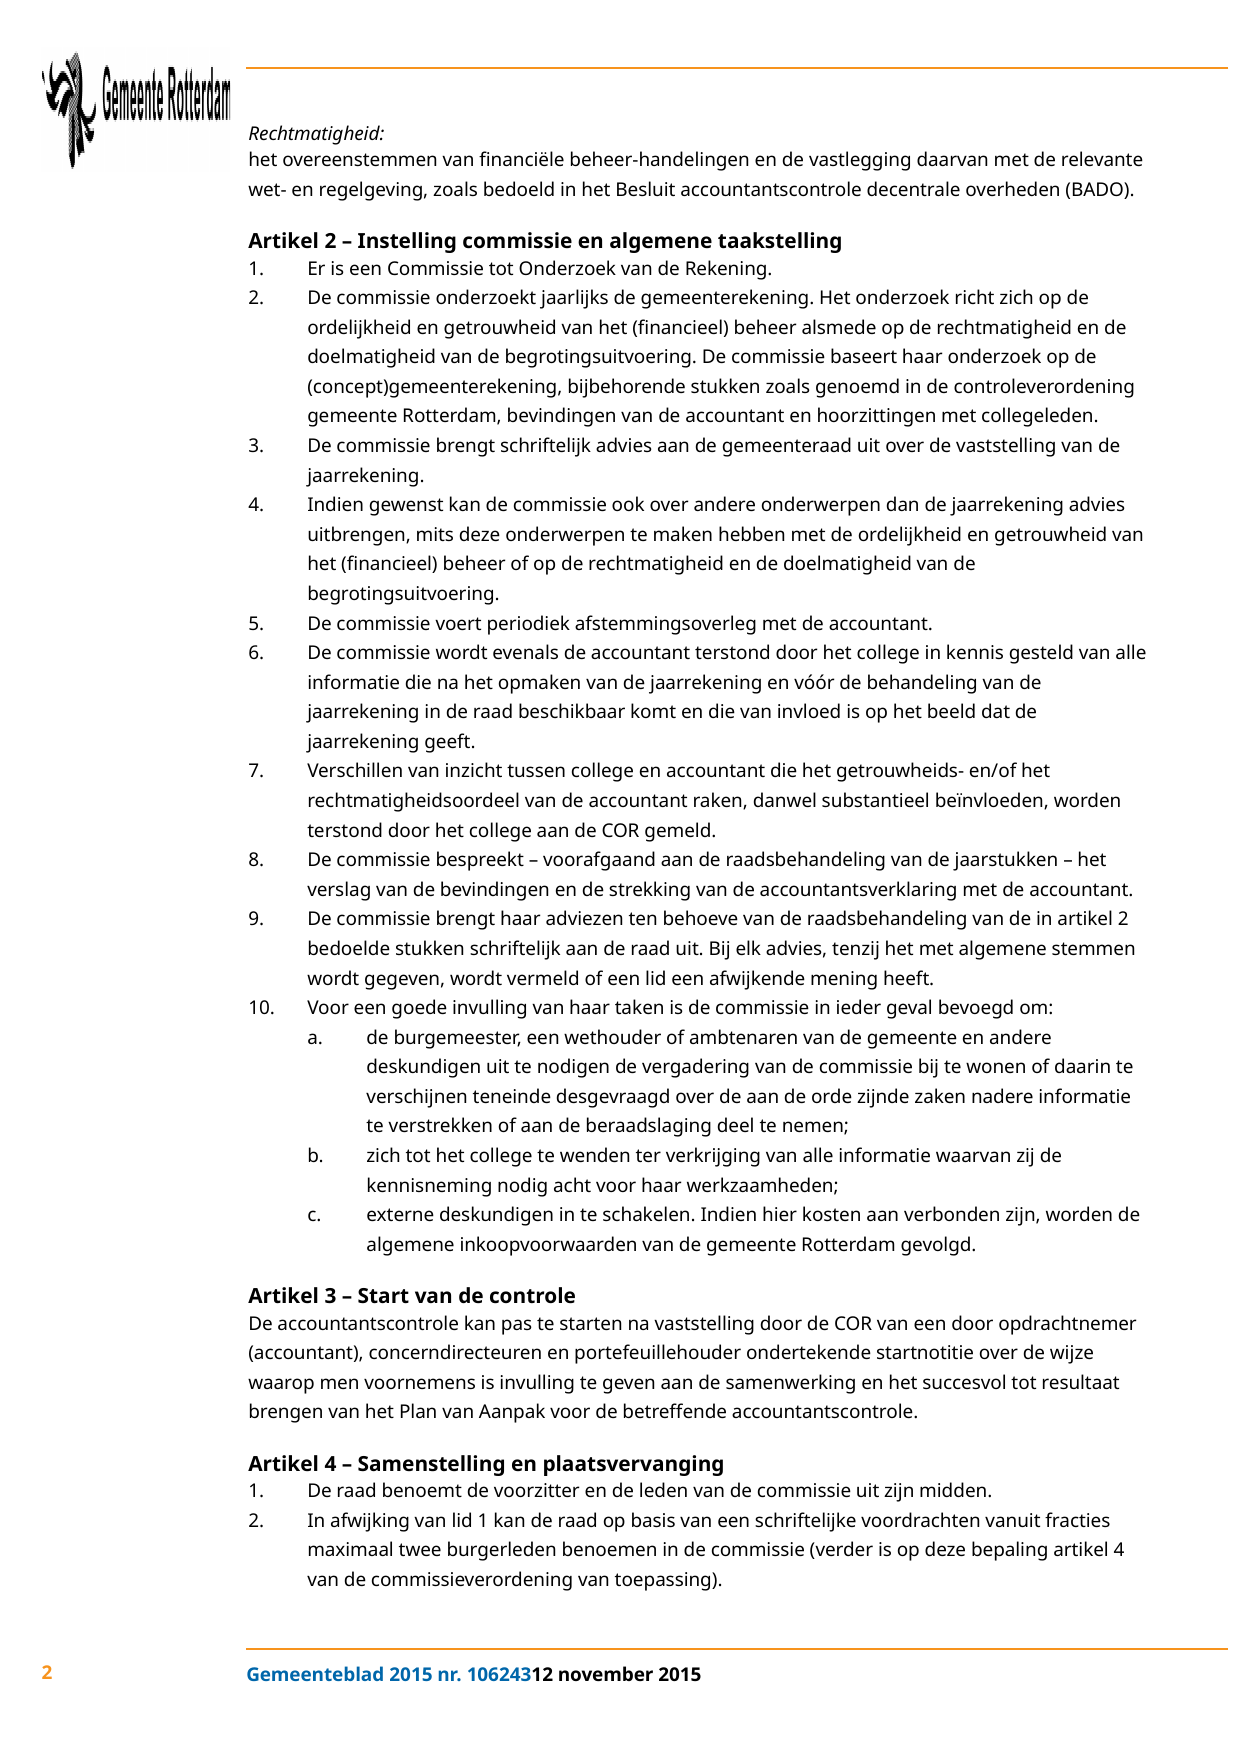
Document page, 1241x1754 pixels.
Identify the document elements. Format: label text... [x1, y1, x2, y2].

list De commissie voert periodiek afstemmingsoverleg met de accountant. [248, 610, 1152, 635]
list De commissie wordt evenals de accountant terstond door het college in kennis gesteld van alle informatie die na het opmaken van de jaarrekening en vóór de behandeling van de jaarrekening in de raad beschikbaar komt en die van invloed is op het beeld dat de jaarrekening geeft. [248, 639, 1152, 754]
text Artikel 3 – Start van de controle [248, 1281, 1152, 1310]
list Voor een goede invulling van haar taken is de commissie in ieder geval bevoegd om: [248, 994, 1152, 1020]
list zich tot het college te wenden ter verkrijging van alle informatie waarvan zij de kennisneming nodig acht voor haar werkzaamheden; [307, 1142, 1152, 1197]
picture [41, 47, 231, 172]
list de burgemeester, een wethouder of ambtenaren van de gemeente en andere deskundigen uit te nodigen de vergadering van de commissie bij te wonen of daarin te verschijnen teneinde desgevraagd over de aan de orde zijnde zaken nadere informatie te verstrekken of aan de beraadslaging deel te nemen; [307, 1024, 1152, 1138]
list De commissie brengt schriftelijk advies aan de gemeenteraad uit over de vaststelling van de jaarrekening. [248, 432, 1152, 487]
list Indien gewenst kan de commissie ook over andere onderwerpen dan de jaarrekening advies uitbrengen, mits deze onderwerpen te maken hebben met de ordelijkheid en getrouwheid van het (financieel) beheer of op de rechtmatigheid en de doelmatigheid van de begrotingsuitvoering. [248, 491, 1152, 606]
list De commissie onderzoekt jaarlijks de gemeenterekening. Het onderzoek richt zich op de ordelijkheid en getrouwheid van het (financieel) beheer alsmede op de rechtmatigheid en de doelmatigheid van de begrotingsuitvoering. De commissie baseert haar onderzoek op de (concept)gemeenterekening, bijbehorende stukken zoals genoemd in de controleverordening gemeente Rotterdam, bevindingen van de accountant en hoorzittingen met collegeleden. [248, 284, 1152, 428]
text het overeenstemmen van financiële beheer-handelingen en de vastlegging daarvan met de relevante wet- en regelgeving, zoals bedoeld in het Besluit accountantscontrole decentrale overheden (BADO). [248, 146, 1152, 202]
list Er is een Commissie tot Onderzoek van de Rekening. [248, 255, 1152, 280]
text Artikel 2 – Instelling commissie en algemene taakstelling [248, 226, 1152, 255]
list De commissie bespreekt – voorafgaand aan de raadsbehandeling van de jaarstukken – het verslag van de bevindingen en de strekking van de accountantsverklaring met de accountant. [248, 846, 1152, 902]
list De commissie brengt haar adviezen ten behoeve van de raadsbehandeling van de in artikel 2 bedoelde stukken schriftelijk aan de raad uit. Bij elk advies, tenzij het met algemene stemmen wordt gegeven, wordt vermeld of een lid een afwijkende mening heeft. [248, 906, 1152, 990]
list externe deskundigen in te schakelen. Indien hier kosten aan verbonden zijn, worden de algemene inkoopvoorwaarden van de gemeente Rotterdam gevolgd. [307, 1201, 1152, 1257]
text De accountantscontrole kan pas te starten na vaststelling door de COR van een door opdrachtnemer (accountant), concerndirecteuren en portefeuillehouder ondertekende startnotitie over de wijze waarop men voornemens is invulling te geven aan de samenwerking en het succesvol tot resultaat brengen van het Plan van Aanpak voor de betreffende accountantscontrole. [248, 1310, 1152, 1424]
text Artikel 4 – Samenstelling en plaatsvervanging [248, 1449, 1152, 1477]
text Rechtmatigheid: [248, 121, 1152, 146]
list In afwijking van lid 1 kan de raad op basis van een schriftelijke voordrachten vanuit fracties maximaal twee burgerleden benoemen in de commissie (verder is op deze bepaling artikel 4 van de commissieverordening van toepassing). [248, 1507, 1152, 1592]
list Verschillen van inzicht tussen college en accountant die het getrouwheids- en/of het rechtmatigheidsoordeel van de accountant raken, danwel substantieel beïnvloeden, worden terstond door het college aan de COR gemeld. [248, 758, 1152, 842]
list De raad benoemt de voorzitter en de leden van de commissie uit zijn midden. [248, 1477, 1152, 1503]
